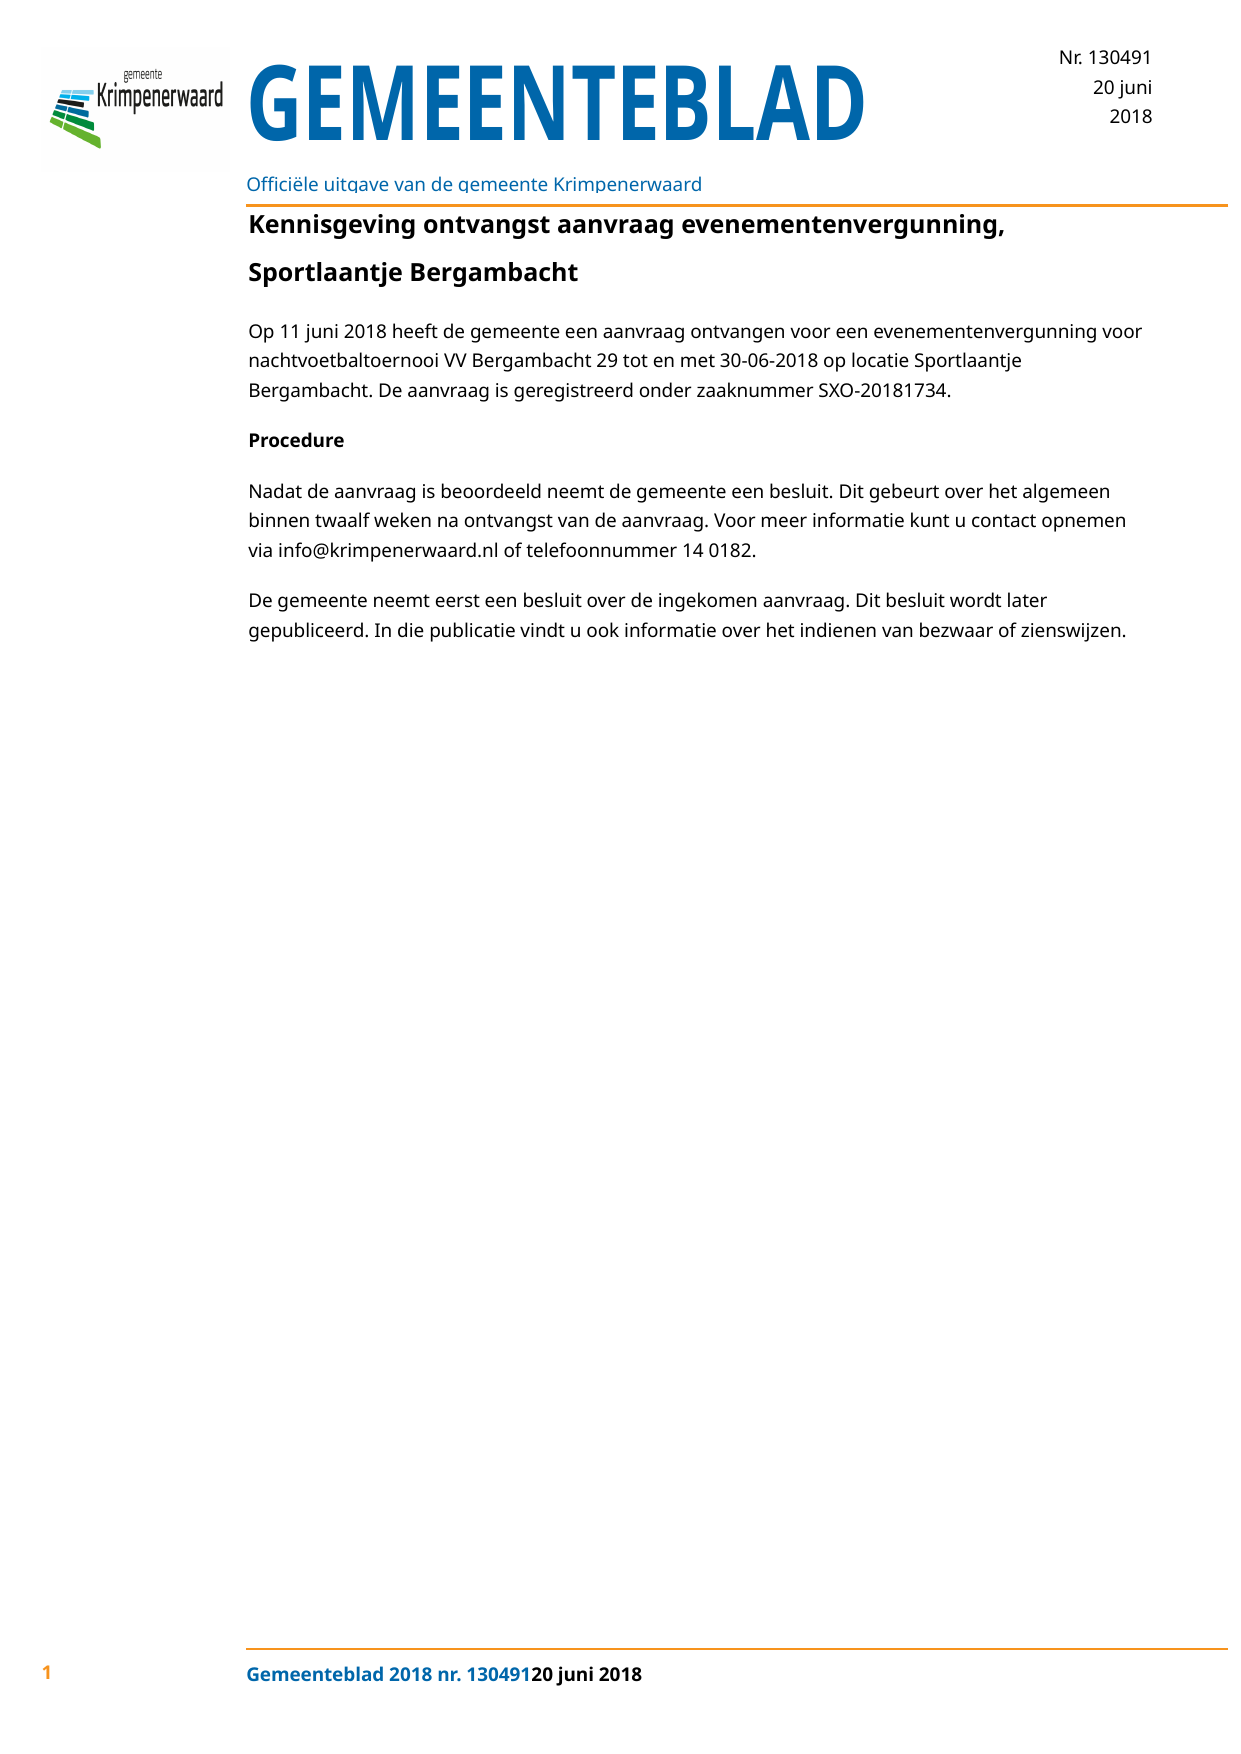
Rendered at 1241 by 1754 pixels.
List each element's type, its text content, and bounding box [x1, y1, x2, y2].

text Procedure [248, 427, 1152, 453]
text Op 11 juni 2018 heeft de gemeente een aanvraag ontvangen voor een evenementenvergunning voor nachtvoetbaltoernooi VV Bergambacht 29 tot en met 30-06-2018 op locatie Sportlaantje Bergambacht. De aanvraag is geregistreerd onder zaaknummer SXO-20181734. [248, 318, 1152, 403]
text Kennisgeving ontvangst aanvraag evenementenvergunning, Sportlaantje Bergambacht [248, 207, 1152, 288]
picture [41, 47, 231, 172]
text Nadat de aanvraag is beoordeeld neemt de gemeente een besluit. Dit gebeurt over het algemeen binnen twaalf weken na ontvangst van de aanvraag. Voor meer informatie kunt u contact opnemen via info@krimpenerwaard.nl of telefoonnummer 14 0182. [248, 478, 1152, 563]
text De gemeente neemt eerst een besluit over de ingekomen aanvraag. Dit besluit wordt later gepubliceerd. In die publicatie vindt u ook informatie over het indienen van bezwaar of zienswijzen. [248, 587, 1152, 643]
